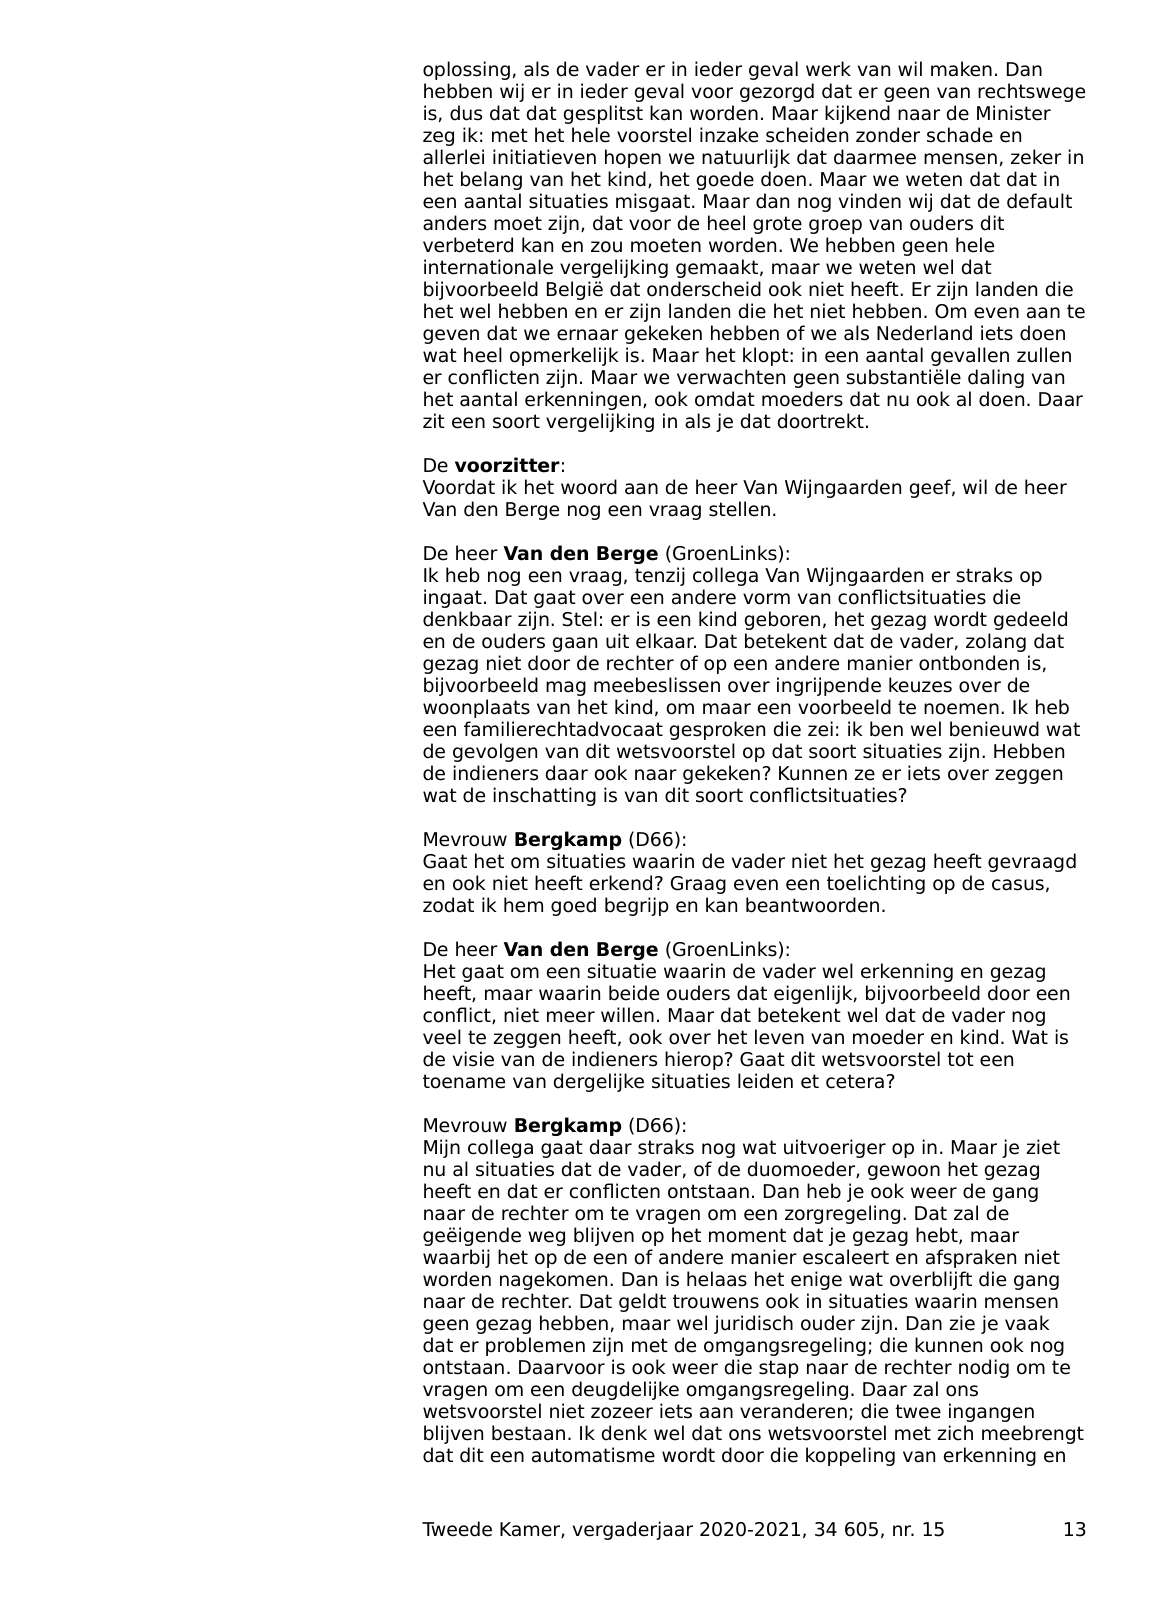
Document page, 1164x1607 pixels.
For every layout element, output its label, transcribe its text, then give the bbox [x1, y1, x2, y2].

text Gaat het om situaties waarin de vader niet het gezag heeft gevraagd en ook niet heeft erkend? Graag even een toelichting op de casus, zodat ik hem goed begrijp en kan beantwoorden. [422, 851, 1087, 917]
text De heer Van den Berge (GroenLinks): [422, 939, 1087, 961]
text Mevrouw Bergkamp (D66): [422, 829, 1087, 851]
text Ik heb nog een vraag, tenzij collega Van Wijngaarden er straks op ingaat. Dat gaat over een andere vorm van conflictsituaties die denkbaar zijn. Stel: er is een kind geboren, het gezag wordt gedeeld en de ouders gaan uit elkaar. Dat betekent dat de vader, zolang dat gezag niet door de rechter of op een andere manier ontbonden is, bijvoorbeeld mag meebeslissen over ingrijpende keuzes over de woonplaats van het kind, om maar een voorbeeld te noemen. Ik heb een familierechtadvocaat gesproken die zei: ik ben wel benieuwd wat de gevolgen van dit wetsvoorstel op dat soort situaties zijn. Hebben de indieners daar ook naar gekeken? Kunnen ze er iets over zeggen wat de inschatting is van dit soort conflictsituaties? [422, 565, 1087, 807]
text oplossing, als de vader er in ieder geval werk van wil maken. Dan hebben wij er in ieder geval voor gezorgd dat er geen van rechtswege is, dus dat dat gesplitst kan worden. Maar kijkend naar de Minister zeg ik: met het hele voorstel inzake scheiden zonder schade en allerlei initiatieven hopen we natuurlijk dat daarmee mensen, zeker in het belang van het kind, het goede doen. Maar we weten dat dat in een aantal situaties misgaat. Maar dan nog vinden wij dat de default anders moet zijn, dat voor de heel grote groep van ouders dit verbeterd kan en zou moeten worden. We hebben geen hele internationale vergelijking gemaakt, maar we weten wel dat bijvoorbeeld België dat onderscheid ook niet heeft. Er zijn landen die het wel hebben en er zijn landen die het niet hebben. Om even aan te geven dat we ernaar gekeken hebben of we als Nederland iets doen wat heel opmerkelijk is. Maar het klopt: in een aantal gevallen zullen er conflicten zijn. Maar we verwachten geen substantiële daling van het aantal erkenningen, ook omdat moeders dat nu ook al doen. Daar zit een soort vergelijking in als je dat doortrekt. [422, 59, 1087, 433]
text Voordat ik het woord aan de heer Van Wijngaarden geef, wil de heer Van den Berge nog een vraag stellen. [422, 477, 1087, 521]
text Mevrouw Bergkamp (D66): [422, 1115, 1087, 1137]
text De voorzitter: [422, 455, 1087, 477]
text De heer Van den Berge (GroenLinks): [422, 543, 1087, 565]
text Mijn collega gaat daar straks nog wat uitvoeriger op in. Maar je ziet nu al situaties dat de vader, of de duomoeder, gewoon het gezag heeft en dat er conflicten ontstaan. Dan heb je ook weer de gang naar de rechter om te vragen om een zorgregeling. Dat zal de geëigende weg blijven op het moment dat je gezag hebt, maar waarbij het op de een of andere manier escaleert en afspraken niet worden nagekomen. Dan is helaas het enige wat overblijft die gang naar de rechter. Dat geldt trouwens ook in situaties waarin mensen geen gezag hebben, maar wel juridisch ouder zijn. Dan zie je vaak dat er problemen zijn met de omgangsregeling; die kunnen ook nog ontstaan. Daarvoor is ook weer die stap naar de rechter nodig om te vragen om een deugdelijke omgangsregeling. Daar zal ons wetsvoorstel niet zozeer iets aan veranderen; die twee ingangen blijven bestaan. Ik denk wel dat ons wetsvoorstel met zich meebrengt dat dit een automatisme wordt door die koppeling van erkenning en [422, 1137, 1087, 1467]
text Het gaat om een situatie waarin de vader wel erkenning en gezag heeft, maar waarin beide ouders dat eigenlijk, bijvoorbeeld door een conflict, niet meer willen. Maar dat betekent wel dat de vader nog veel te zeggen heeft, ook over het leven van moeder en kind. Wat is de visie van de indieners hierop? Gaat dit wetsvoorstel tot een toename van dergelijke situaties leiden et cetera? [422, 961, 1087, 1093]
